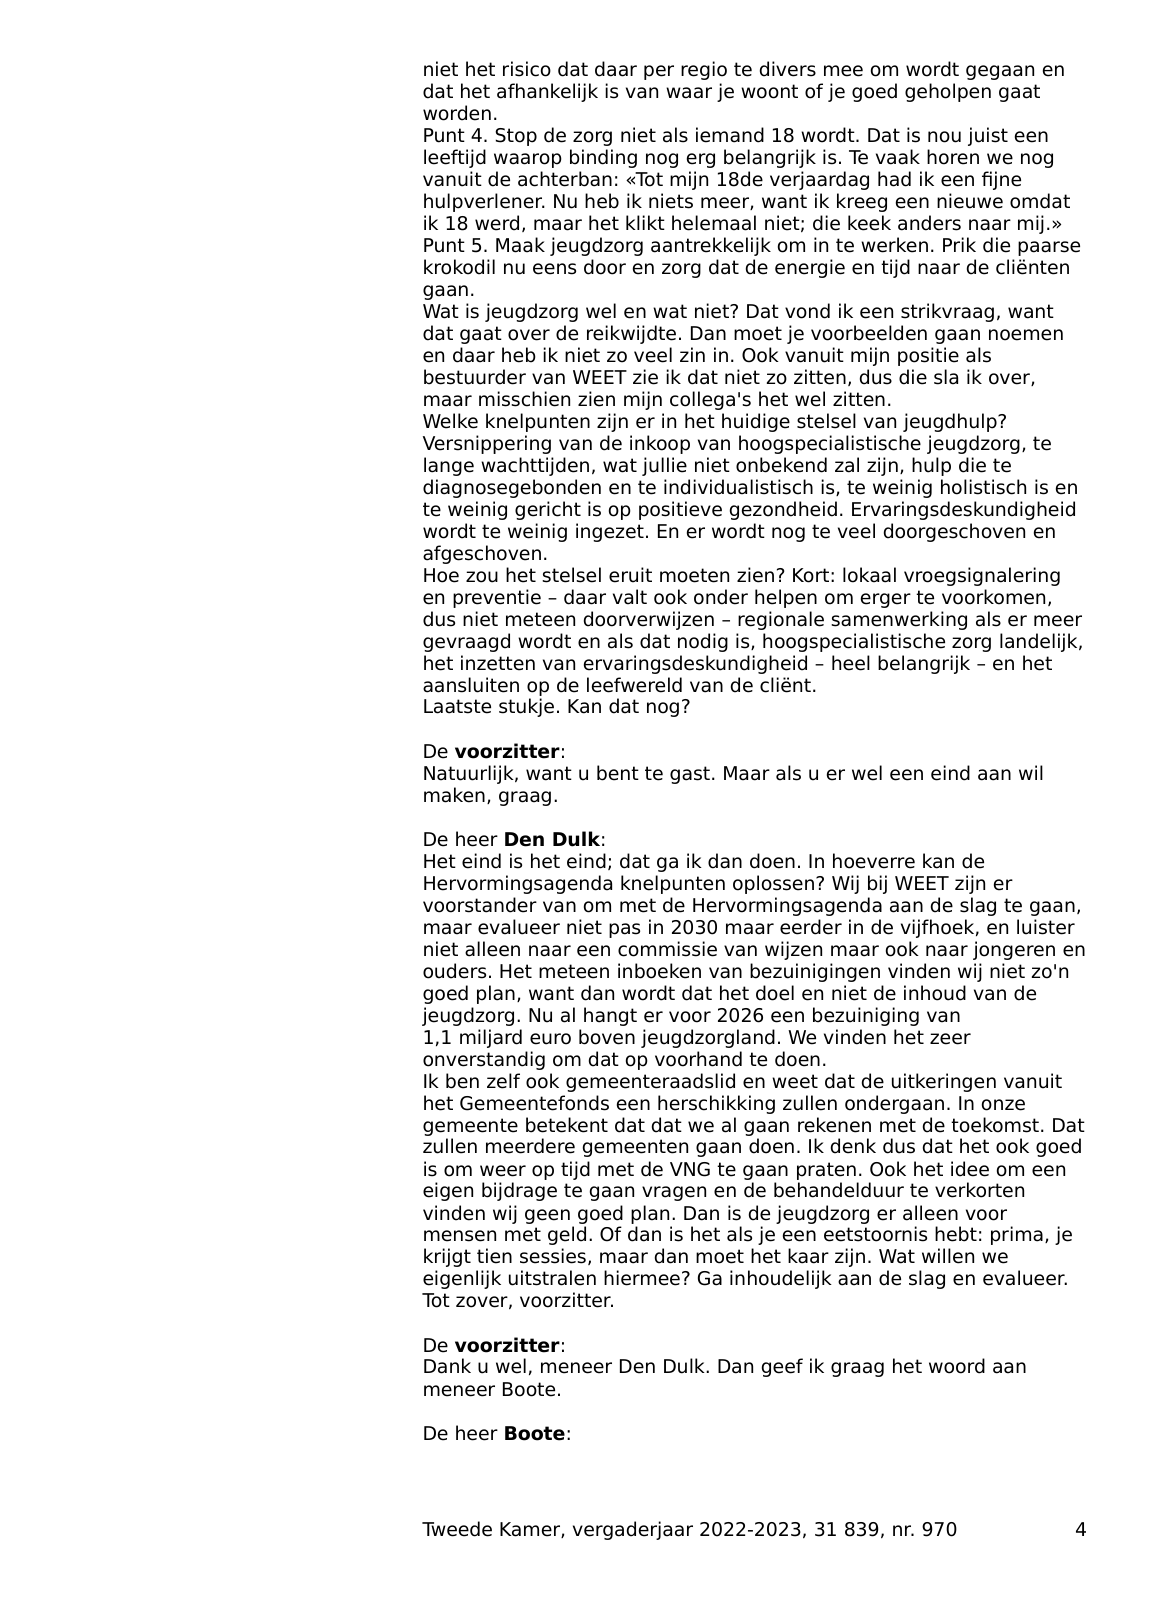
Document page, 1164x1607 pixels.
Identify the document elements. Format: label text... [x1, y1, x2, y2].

text Punt 5. Maak jeugdzorg aantrekkelijk om in te werken. Prik die paarse krokodil nu eens door en zorg dat de energie en tijd naar de cliënten gaan. [422, 235, 1087, 301]
text Ik ben zelf ook gemeenteraadslid en weet dat de uitkeringen vanuit het Gemeentefonds een herschikking zullen ondergaan. In onze gemeente betekent dat dat we al gaan rekenen met de toekomst. Dat zullen meerdere gemeenten gaan doen. Ik denk dus dat het ook goed is om weer op tijd met de VNG te gaan praten. Ook het idee om een eigen bijdrage te gaan vragen en de behandelduur te verkorten vinden wij geen goed plan. Dan is de jeugdzorg er alleen voor mensen met geld. Of dan is het als je een eetstoornis hebt: prima, je krijgt tien sessies, maar dan moet het kaar zijn. Wat willen we eigenlijk uitstralen hiermee? Ga inhoudelijk aan de slag en evalueer. [422, 1071, 1087, 1290]
text De voorzitter: [422, 741, 1087, 763]
text Dank u wel, meneer Den Dulk. Dan geef ik graag het woord aan meneer Boote. [422, 1356, 1087, 1400]
text De heer Den Dulk: [422, 829, 1087, 851]
text Punt 4. Stop de zorg niet als iemand 18 wordt. Dat is nou juist een leeftijd waarop binding nog erg belangrijk is. Te vaak horen we nog vanuit de achterban: «Tot mijn 18de verjaardag had ik een fijne hulpverlener. Nu heb ik niets meer, want ik kreeg een nieuwe omdat ik 18 werd, maar het klikt helemaal niet; die keek anders naar mij.» [422, 125, 1087, 235]
text niet het risico dat daar per regio te divers mee om wordt gegaan en dat het afhankelijk is van waar je woont of je goed geholpen gaat worden. [422, 59, 1087, 125]
text Laatste stukje. Kan dat nog? [422, 696, 1087, 718]
text Hoe zou het stelsel eruit moeten zien? Kort: lokaal vroegsignalering en preventie – daar valt ook onder helpen om erger te voorkomen, dus niet meteen doorverwijzen – regionale samenwerking als er meer gevraagd wordt en als dat nodig is, hoogspecialistische zorg landelijk, het inzetten van ervaringsdeskundigheid – heel belangrijk – en het aansluiten op de leefwereld van de cliënt. [422, 564, 1087, 696]
text Tot zover, voorzitter. [422, 1290, 1087, 1312]
text Wat is jeugdzorg wel en wat niet? Dat vond ik een strikvraag, want dat gaat over de reikwijdte. Dan moet je voorbeelden gaan noemen en daar heb ik niet zo veel zin in. Ook vanuit mijn positie als bestuurder van WEET zie ik dat niet zo zitten, dus die sla ik over, maar misschien zien mijn collega's het wel zitten. [422, 301, 1087, 411]
text Natuurlijk, want u bent te gast. Maar als u er wel een eind aan wil maken, graag. [422, 763, 1087, 807]
text De heer Boote: [422, 1423, 1087, 1444]
text Het eind is het eind; dat ga ik dan doen. In hoeverre kan de Hervormingsagenda knelpunten oplossen? Wij bij WEET zijn er voorstander van om met de Hervormingsagenda aan de slag te gaan, maar evalueer niet pas in 2030 maar eerder in de vijfhoek, en luister niet alleen naar een commissie van wijzen maar ook naar jongeren en ouders. Het meteen inboeken van bezuinigingen vinden wij niet zo'n goed plan, want dan wordt dat het doel en niet de inhoud van de jeugdzorg. Nu al hangt er voor 2026 een bezuiniging van 1,1 miljard euro boven jeugdzorgland. We vinden het zeer onverstandig om dat op voorhand te doen. [422, 851, 1087, 1071]
text Welke knelpunten zijn er in het huidige stelsel van jeugdhulp? Versnippering van de inkoop van hoogspecialistische jeugdzorg, te lange wachttijden, wat jullie niet onbekend zal zijn, hulp die te diagnosegebonden en te individualistisch is, te weinig holistisch is en te weinig gericht is op positieve gezondheid. Ervaringsdeskundigheid wordt te weinig ingezet. En er wordt nog te veel doorgeschoven en afgeschoven. [422, 411, 1087, 564]
text De voorzitter: [422, 1334, 1087, 1356]
